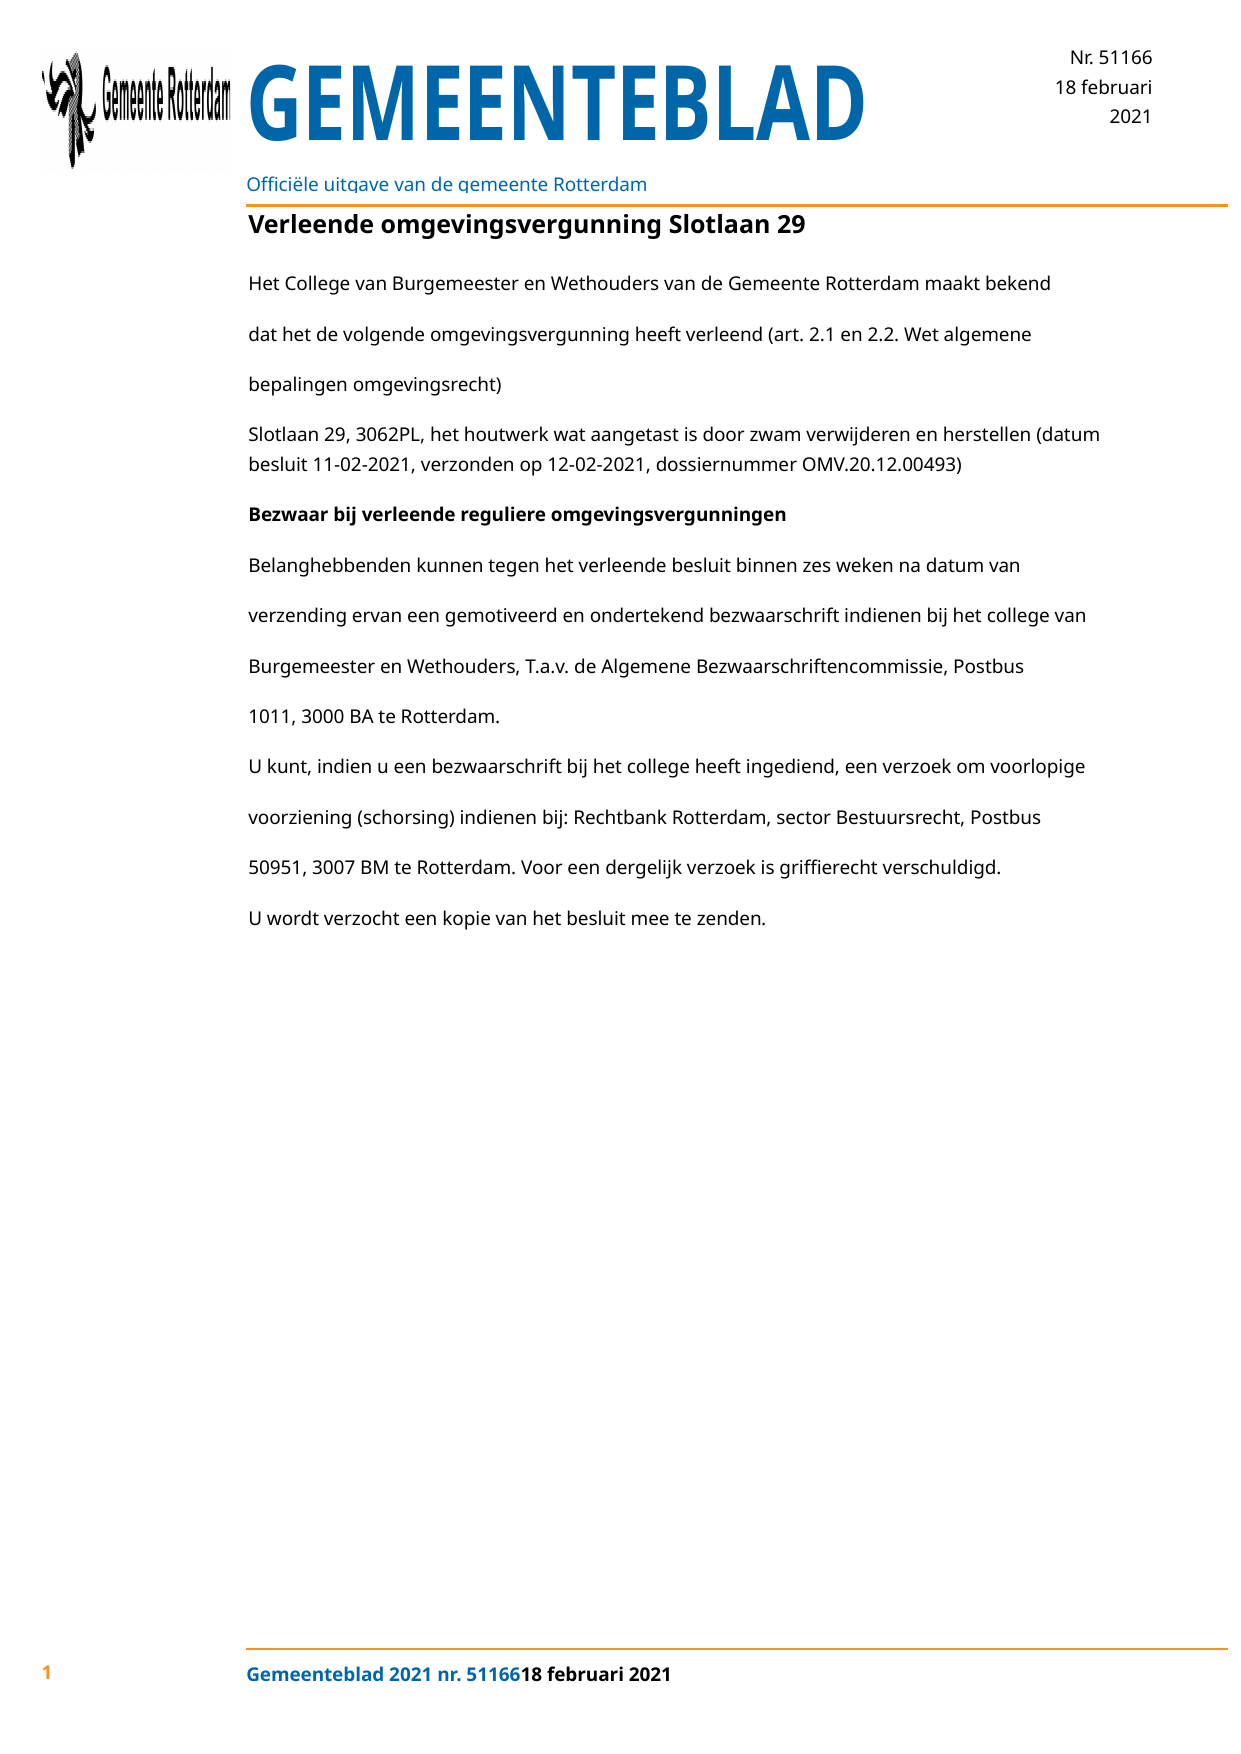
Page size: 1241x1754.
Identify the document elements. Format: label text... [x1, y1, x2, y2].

text Slotlaan 29, 3062PL, het houtwerk wat aangetast is door zwam verwijderen en herstellen (datum besluit 11-02-2021, verzonden op 12-02-2021, dossiernummer OMV.20.12.00493) [248, 422, 1152, 477]
text dat het de volgende omgevingsvergunning heeft verleend (art. 2.1 en 2.2. Wet algemene [248, 321, 1152, 346]
text 1011, 3000 BA te Rotterdam. [248, 703, 1152, 729]
text Belanghebbenden kunnen tegen het verleende besluit binnen zes weken na datum van [248, 552, 1152, 578]
picture [41, 47, 231, 172]
text 50951, 3007 BM te Rotterdam. Voor een dergelijk verzoek is griffierecht verschuldigd. [248, 854, 1152, 880]
text voorziening (schorsing) indienen bij: Rechtbank Rotterdam, sector Bestuursrecht, Postbus [248, 804, 1152, 830]
text Burgemeester en Wethouders, T.a.v. de Algemene Bezwaarschriftencommissie, Postbus [248, 653, 1152, 678]
text bepalingen omgevingsrecht) [248, 371, 1152, 397]
text Het College van Burgemeester en Wethouders van de Gemeente Rotterdam maakt bekend [248, 270, 1152, 296]
text Verleende omgevingsvergunning Slotlaan 29 [248, 207, 1152, 241]
text U wordt verzocht een kopie van het besluit mee te zenden. [248, 905, 1152, 931]
text Bezwaar bij verleende reguliere omgevingsvergunningen [248, 502, 1152, 527]
text U kunt, indien u een bezwaarschrift bij het college heeft ingediend, een verzoek om voorlopige [248, 754, 1152, 779]
text verzending ervan een gemotiveerd en ondertekend bezwaarschrift indienen bij het college van [248, 602, 1152, 628]
